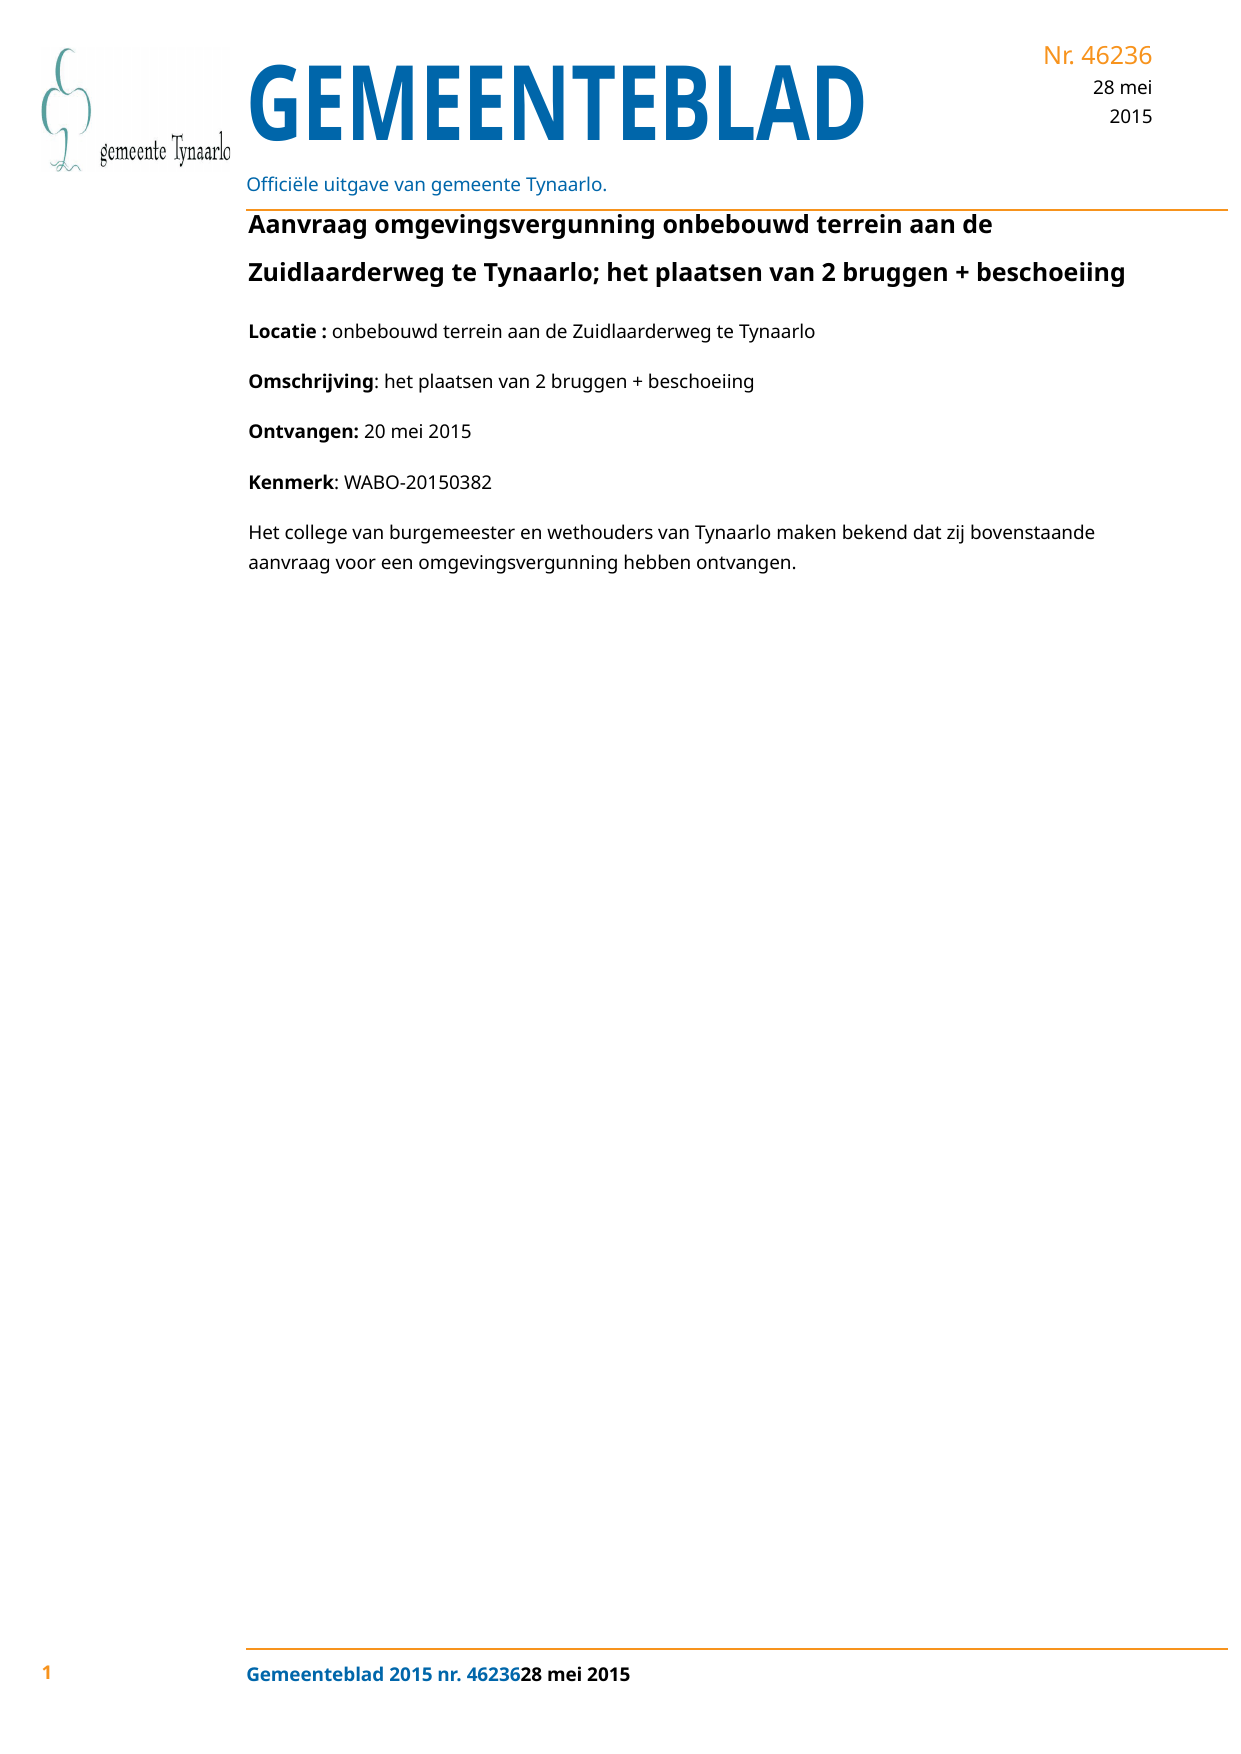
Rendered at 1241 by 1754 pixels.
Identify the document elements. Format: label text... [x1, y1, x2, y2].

text Aanvraag omgevingsvergunning onbebouwd terrein aan de Zuidlaarderweg te Tynaarlo; het plaatsen van 2 bruggen + beschoeiing [248, 211, 1152, 288]
text Kenmerk: WABO-20150382 [248, 469, 1152, 495]
text Ontvangen: 20 mei 2015 [248, 419, 1152, 444]
text Locatie : onbebouwd terrein aan de Zuidlaarderweg te Tynaarlo [248, 318, 1152, 344]
text Omschrijving: het plaatsen van 2 bruggen + beschoeiing [248, 368, 1152, 394]
text Het college van burgemeester en wethouders van Tynaarlo maken bekend dat zij bovenstaande aanvraag voor een omgevingsvergunning hebben ontvangen. [248, 519, 1152, 575]
picture [41, 47, 231, 172]
